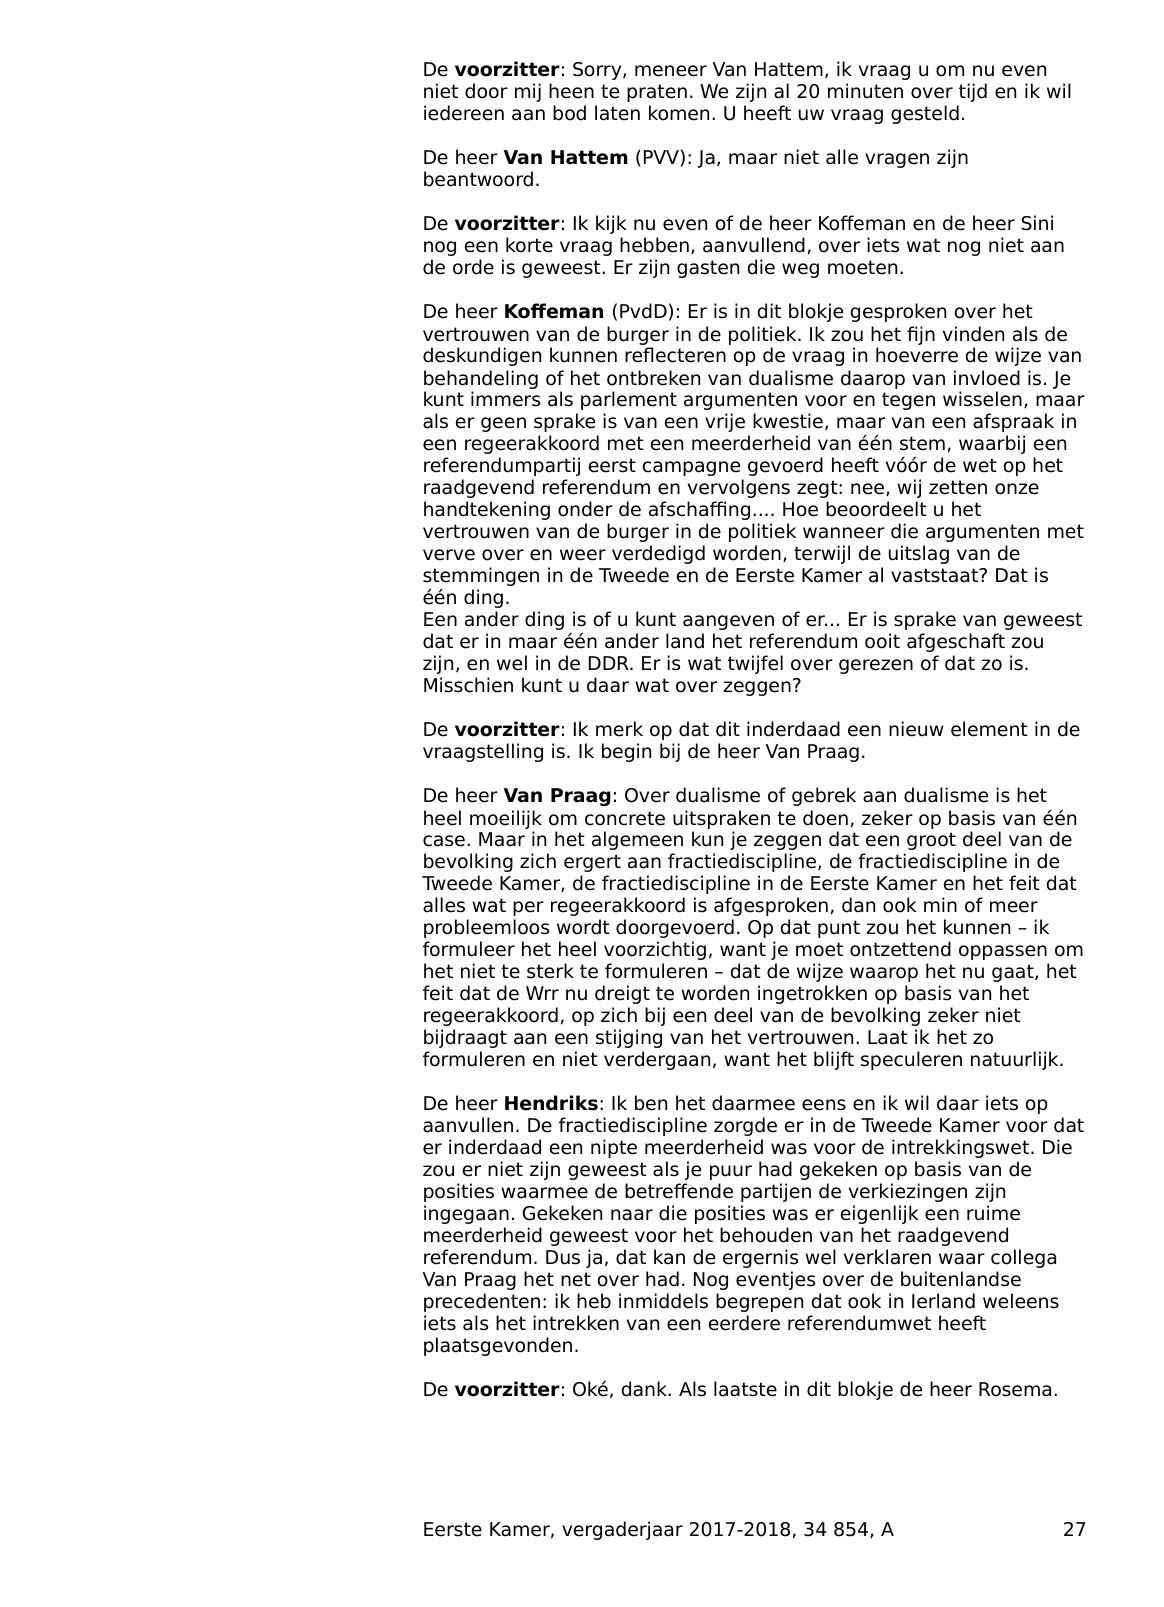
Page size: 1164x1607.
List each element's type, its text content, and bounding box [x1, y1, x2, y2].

text De voorzitter: Ik kijk nu even of de heer Koffeman en de heer Sini nog een korte vraag hebben, aanvullend, over iets wat nog niet aan de orde is geweest. Er zijn gasten die weg moeten. [422, 213, 1087, 279]
text De heer Van Hattem (PVV): Ja, maar niet alle vragen zijn beantwoord. [422, 147, 1087, 191]
text De voorzitter: Oké, dank. Als laatste in dit blokje de heer Rosema. [422, 1379, 1087, 1401]
text De heer Hendriks: Ik ben het daarmee eens en ik wil daar iets op aanvullen. De fractiediscipline zorgde er in de Tweede Kamer voor dat er inderdaad een nipte meerderheid was voor de intrekkingswet. Die zou er niet zijn geweest als je puur had gekeken op basis van de posities waarmee de betreffende partijen de verkiezingen zijn ingegaan. Gekeken naar die posities was er eigenlijk een ruime meerderheid geweest voor het behouden van het raadgevend referendum. Dus ja, dat kan de ergernis wel verklaren waar collega Van Praag het net over had. Nog eventjes over de buitenlandse precedenten: ik heb inmiddels begrepen dat ook in Ierland weleens iets als het intrekken van een eerdere referendumwet heeft plaatsgevonden. [422, 1093, 1087, 1357]
text De voorzitter: Sorry, meneer Van Hattem, ik vraag u om nu even niet door mij heen te praten. We zijn al 20 minuten over tijd en ik wil iedereen aan bod laten komen. U heeft uw vraag gesteld. [422, 59, 1087, 125]
text De voorzitter: Ik merk op dat dit inderdaad een nieuw element in de vraagstelling is. Ik begin bij de heer Van Praag. [422, 719, 1087, 763]
text De heer Van Praag: Over dualisme of gebrek aan dualisme is het heel moeilijk om concrete uitspraken te doen, zeker op basis van één case. Maar in het algemeen kun je zeggen dat een groot deel van de bevolking zich ergert aan fractiediscipline, de fractiediscipline in de Tweede Kamer, de fractiediscipline in de Eerste Kamer en het feit dat alles wat per regeerakkoord is afgesproken, dan ook min of meer probleemloos wordt doorgevoerd. Op dat punt zou het kunnen – ik formuleer het heel voorzichtig, want je moet ontzettend oppassen om het niet te sterk te formuleren – dat de wijze waarop het nu gaat, het feit dat de Wrr nu dreigt te worden ingetrokken op basis van het regeerakkoord, op zich bij een deel van de bevolking zeker niet bijdraagt aan een stijging van het vertrouwen. Laat ik het zo formuleren en niet verdergaan, want het blijft speculeren natuurlijk. [422, 785, 1087, 1071]
text Een ander ding is of u kunt aangeven of er... Er is sprake van geweest dat er in maar één ander land het referendum ooit afgeschaft zou zijn, en wel in de DDR. Er is wat twijfel over gerezen of dat zo is. Misschien kunt u daar wat over zeggen? [422, 609, 1087, 697]
text De heer Koffeman (PvdD): Er is in dit blokje gesproken over het vertrouwen van de burger in de politiek. Ik zou het fijn vinden als de deskundigen kunnen reflecteren op de vraag in hoeverre de wijze van behandeling of het ontbreken van dualisme daarop van invloed is. Je kunt immers als parlement argumenten voor en tegen wisselen, maar als er geen sprake is van een vrije kwestie, maar van een afspraak in een regeerakkoord met een meerderheid van één stem, waarbij een referendumpartij eerst campagne gevoerd heeft vóór de wet op het raadgevend referendum en vervolgens zegt: nee, wij zetten onze handtekening onder de afschaffing.... Hoe beoordeelt u het vertrouwen van de burger in de politiek wanneer die argumenten met verve over en weer verdedigd worden, terwijl de uitslag van de stemmingen in de Tweede en de Eerste Kamer al vaststaat? Dat is één ding. [422, 301, 1087, 609]
